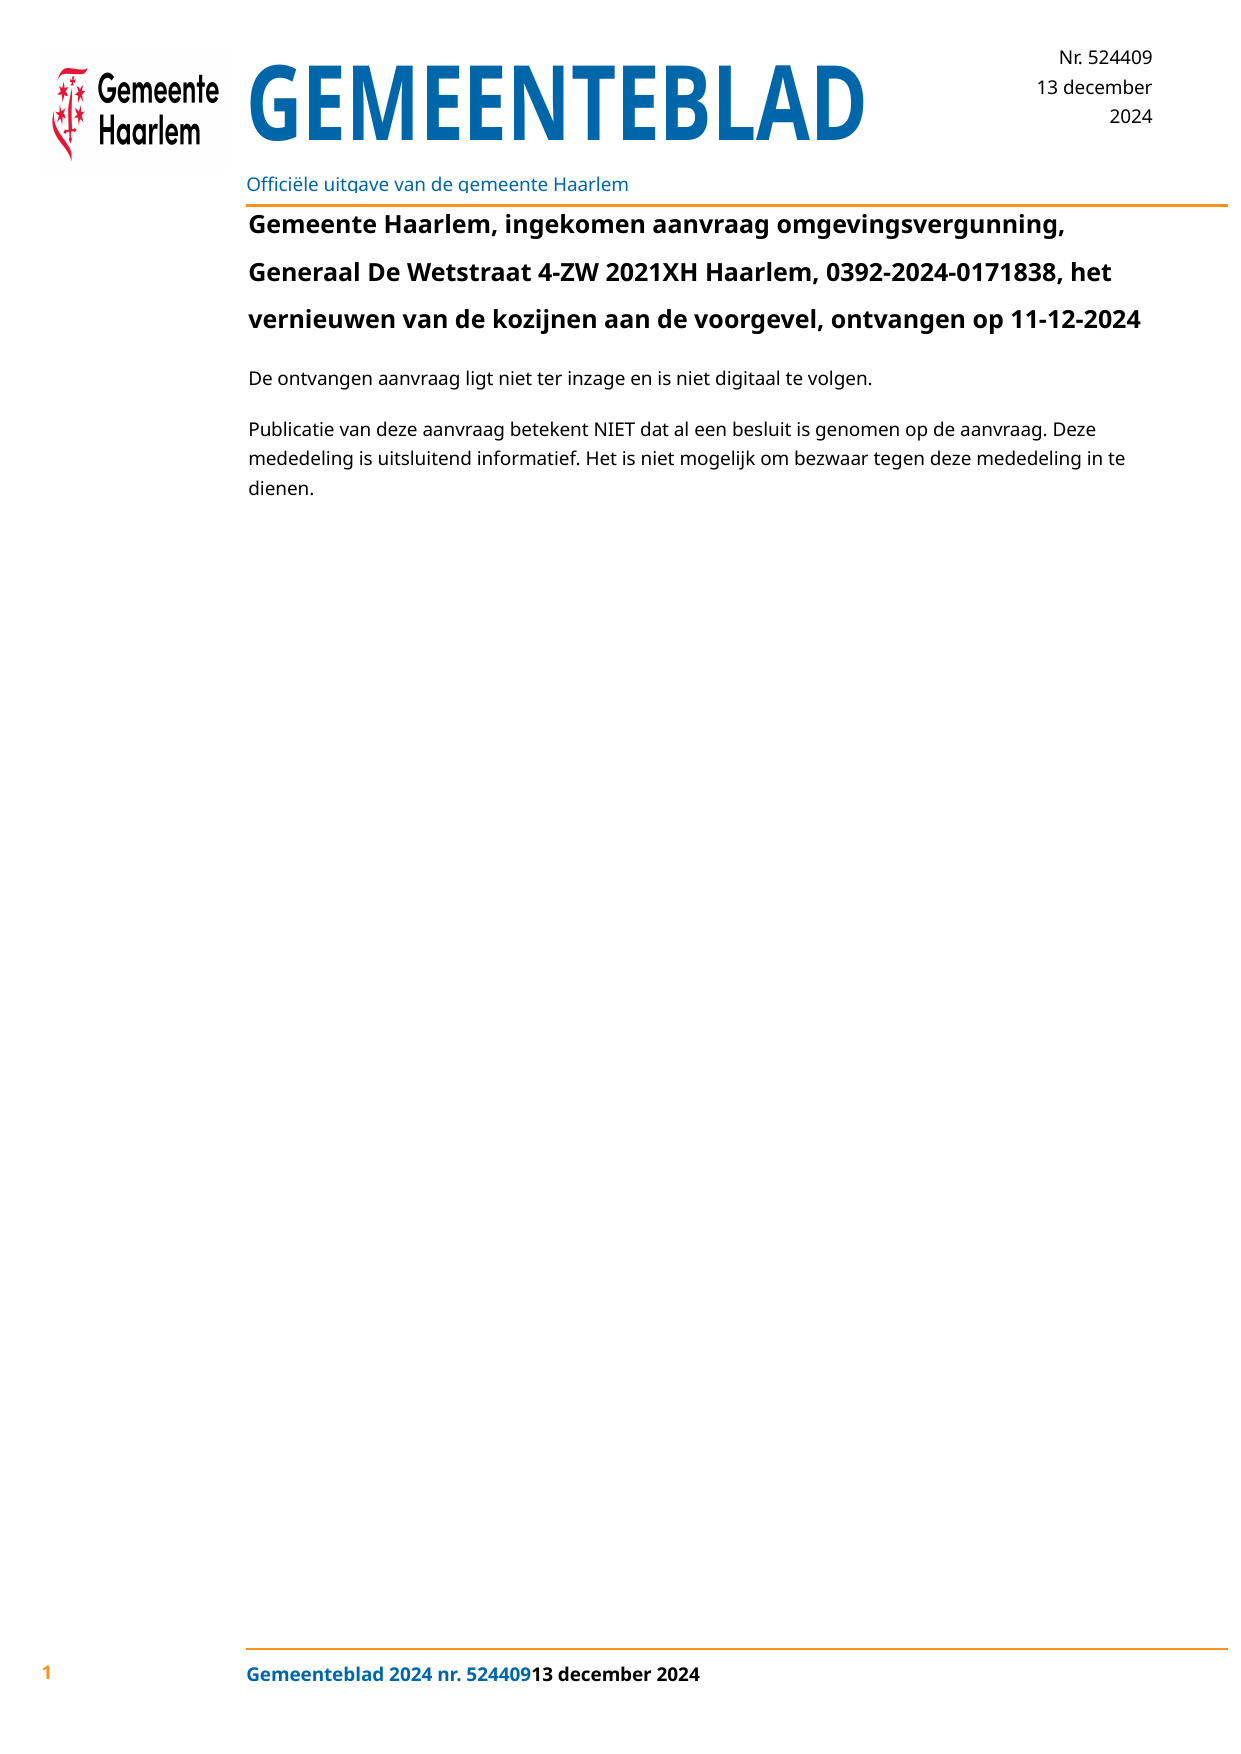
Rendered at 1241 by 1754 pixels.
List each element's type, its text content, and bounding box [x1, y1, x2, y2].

text De ontvangen aanvraag ligt niet ter inzage en is niet digitaal te volgen. [248, 366, 1152, 391]
text Publicatie van deze aanvraag betekent NIET dat al een besluit is genomen op de aanvraag. Deze mededeling is uitsluitend informatief. Het is niet mogelijk om bezwaar tegen deze mededeling in te dienen. [248, 416, 1152, 501]
picture [41, 47, 231, 172]
text Gemeente Haarlem, ingekomen aanvraag omgevingsvergunning, Generaal De Wetstraat 4-ZW 2021XH Haarlem, 0392-2024-0171838, het vernieuwen van de kozijnen aan de voorgevel, ontvangen op 11-12-2024 [248, 207, 1152, 336]
